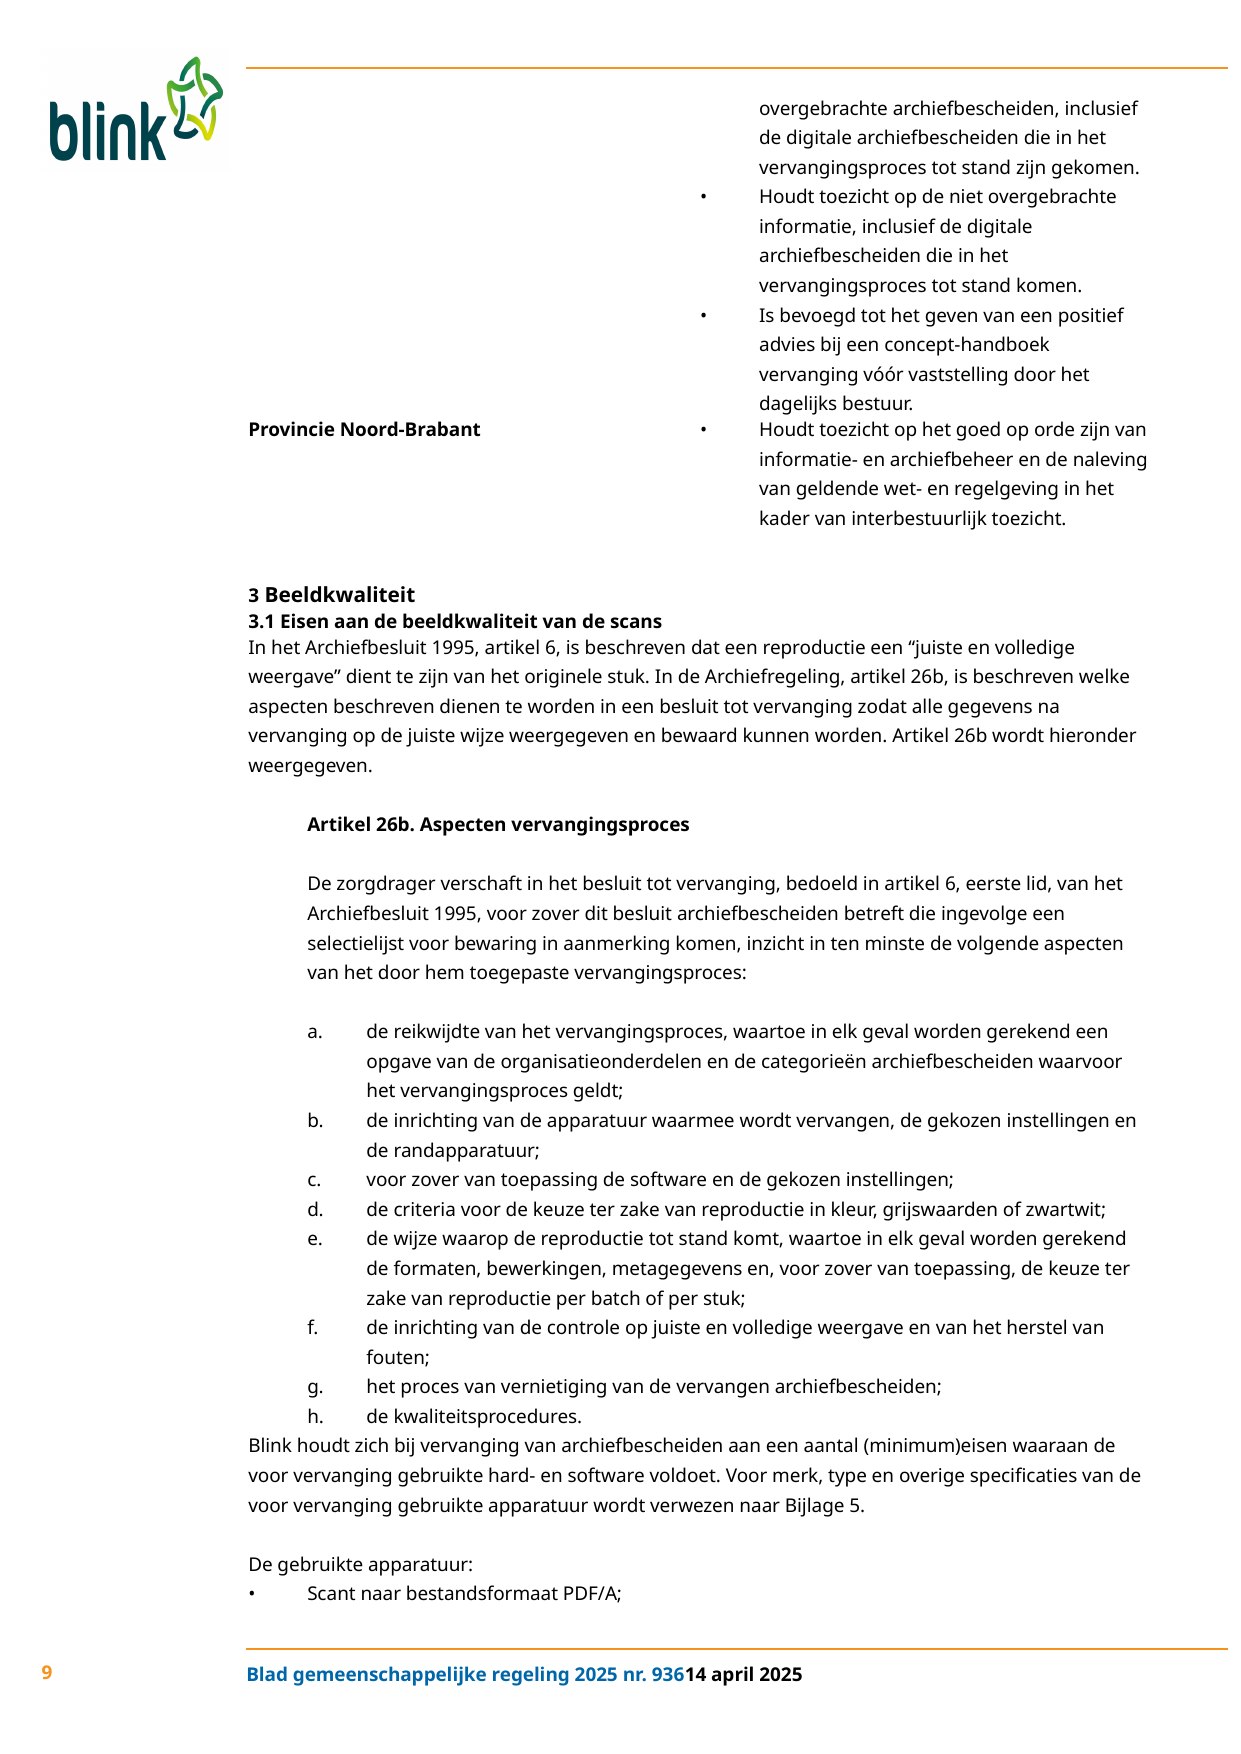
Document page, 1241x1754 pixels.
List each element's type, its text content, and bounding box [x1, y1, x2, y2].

table_cell [248, 95, 700, 416]
text In het Archiefbesluit 1995, artikel 6, is beschreven dat een reproductie een “juiste en volledige weergave” dient te zijn van het originele stuk. In de Archiefregeling, artikel 26b, is beschreven welke aspecten beschreven dienen te worden in een besluit tot vervanging zodat alle gegevens na vervanging op de juiste wijze weergegeven en bewaard kunnen worden. Artikel 26b wordt hieronder weergegeven. [248, 634, 1152, 778]
list Scant naar bestandsformaat PDF/A; [248, 1581, 1152, 1606]
list de wijze waarop de reproductie tot stand komt, waartoe in elk geval worden gerekend de formaten, bewerkingen, metagegevens en, voor zover van toepassing, de keuze ter zake van reproductie per batch of per stuk; [307, 1226, 1152, 1310]
list de inrichting van de apparatuur waarmee wordt vervangen, de gekozen instellingen en de randapparatuur; [307, 1107, 1152, 1162]
list het proces van vernietiging van de vervangen archiefbescheiden; [307, 1373, 1152, 1399]
list de criteria voor de keuze ter zake van reproductie in kleur, grijswaarden of zwartwit; [307, 1196, 1152, 1222]
list de inrichting van de controle op juiste en volledige weergave en van het herstel van fouten; [307, 1314, 1152, 1369]
list de kwaliteitsprocedures. [307, 1403, 1152, 1429]
list De zorgdrager verschaft in het besluit tot vervanging, bedoeld in artikel 6, eerste lid, van het Archiefbesluit 1995, voor zover dit besluit archiefbescheiden betreft die ingevolge een selectielijst voor bewaring in aanmerking komen, inzicht in ten minste de volgende aspecten van het door hem toegepaste vervangingsproces: [248, 871, 1152, 985]
table_cell Provincie Noord-Brabant [248, 416, 700, 531]
picture [41, 47, 231, 172]
text De gebruikte apparatuur: [248, 1551, 1152, 1577]
text Blink houdt zich bij vervanging van archiefbescheiden aan een aantal (minimum)eisen waaraan de voor vervanging gebruikte hard- en software voldoet. Voor merk, type en overige specificaties van de voor vervanging gebruikte apparatuur wordt verwezen naar Bijlage 5. [248, 1433, 1152, 1517]
text 3.1 Eisen aan de beeldkwaliteit van de scans [248, 608, 1152, 634]
table_cell overgebrachte archiefbescheiden, inclusief de digitale archiefbescheiden die in het vervangingsproces tot stand zijn gekomen. Houdt toezicht op de niet overgebrachte informatie, inclusief de digitale archiefbescheiden die in het vervangingsproces tot stand komen. Is bevoegd tot het geven van een positief advies bij een concept-handboek vervanging vóór vaststelling door het dagelijks bestuur. [700, 95, 1152, 416]
list voor zover van toepassing de software en de gekozen instellingen; [307, 1166, 1152, 1192]
list de reikwijdte van het vervangingsproces, waartoe in elk geval worden gerekend een opgave van de organisatieonderdelen en de categorieën archiefbescheiden waarvoor het vervangingsproces geldt; [307, 1018, 1152, 1103]
list Artikel 26b. Aspecten vervangingsproces [248, 811, 1152, 837]
text 3 Beeldkwaliteit [248, 580, 1152, 608]
table_cell Houdt toezicht op het goed op orde zijn van informatie- en archiefbeheer en de naleving van geldende wet- en regelgeving in het kader van interbestuurlijk toezicht. [700, 416, 1152, 531]
